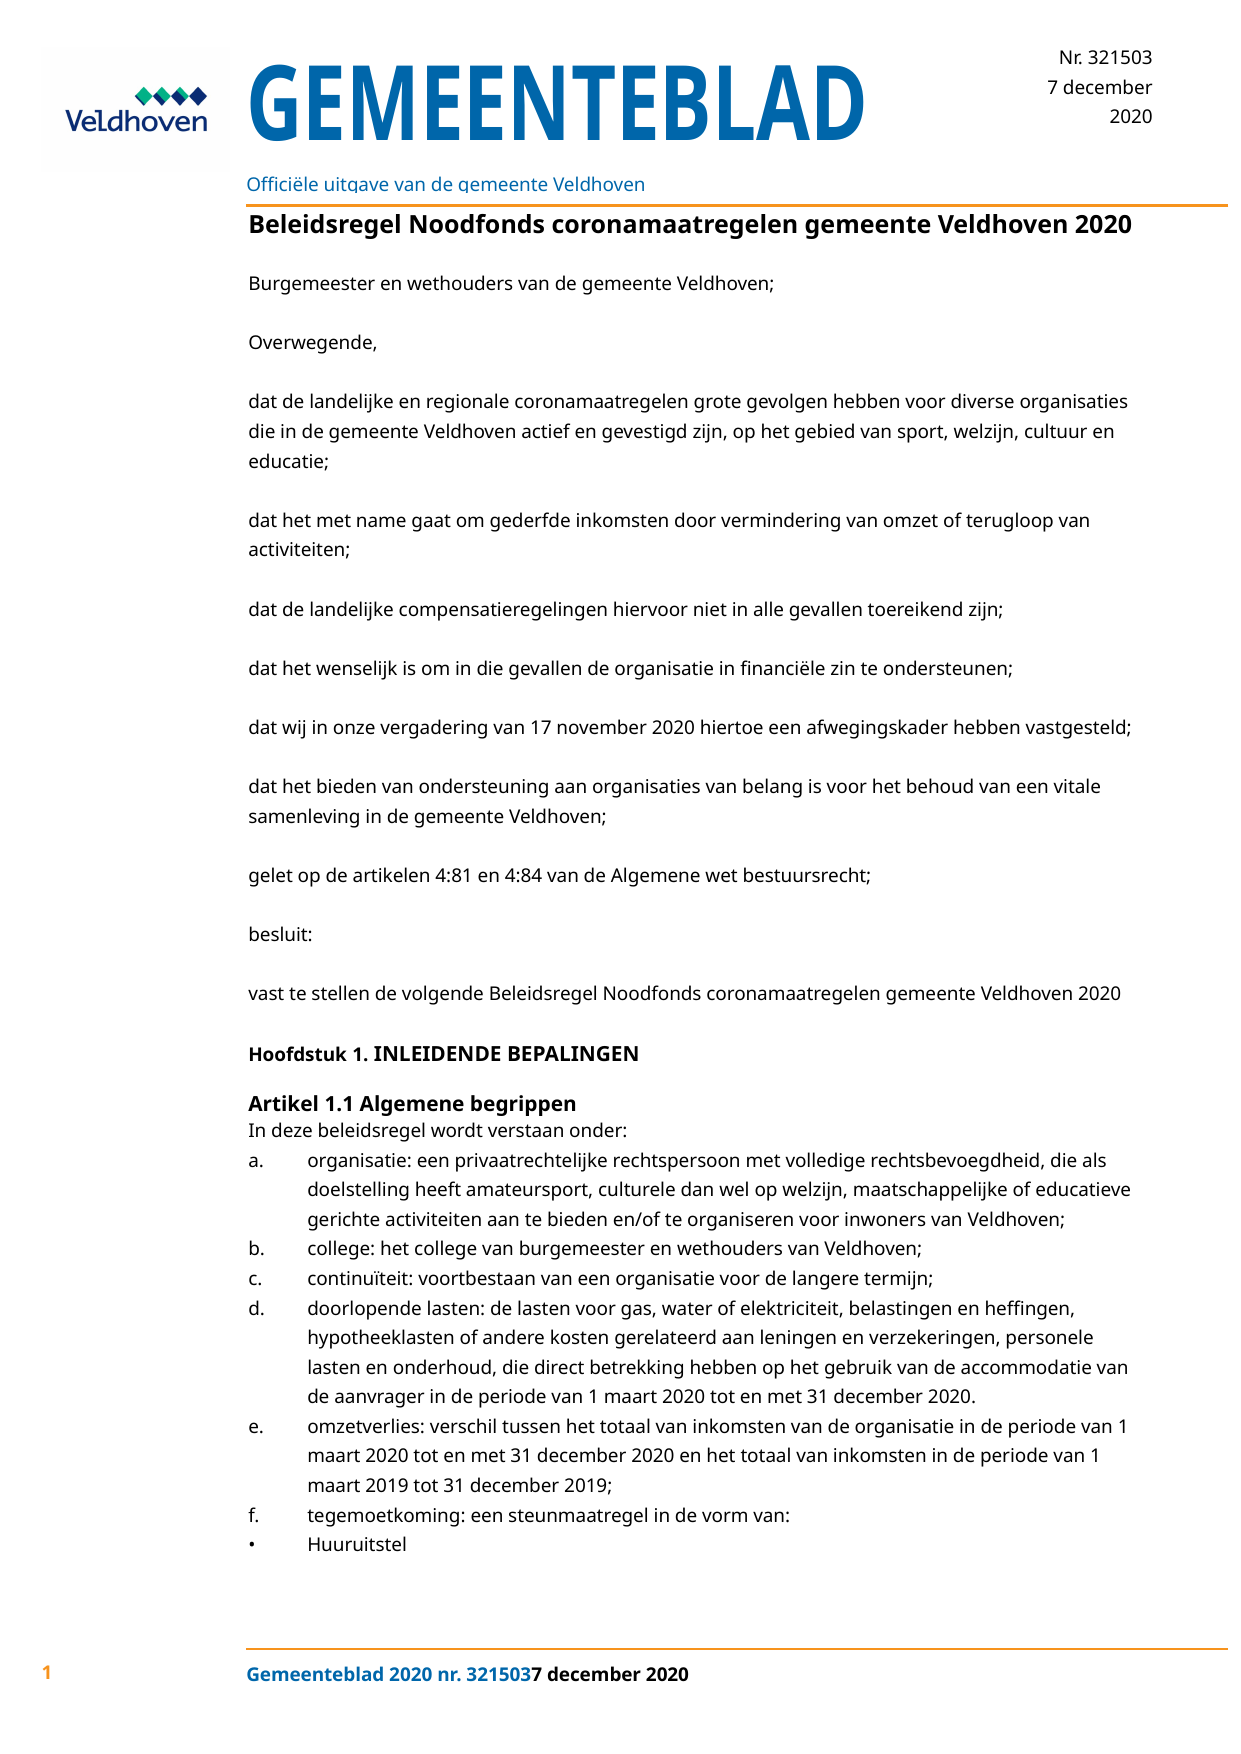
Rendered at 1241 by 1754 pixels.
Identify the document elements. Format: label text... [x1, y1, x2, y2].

text dat het bieden van ondersteuning aan organisaties van belang is voor het behoud van een vitale samenleving in de gemeente Veldhoven; [248, 773, 1152, 828]
list college: het college van burgemeester en wethouders van Veldhoven; [248, 1236, 1152, 1261]
text gelet op de artikelen 4:81 en 4:84 van de Algemene wet bestuursrecht; [248, 862, 1152, 888]
list doorlopende lasten: de lasten voor gas, water of elektriciteit, belastingen en heffingen, hypotheeklasten of andere kosten gerelateerd aan leningen en verzekeringen, personele lasten en onderhoud, die direct betrekking hebben op het gebruik van de accommodatie van de aanvrager in de periode van 1 maart 2020 tot en met 31 december 2020. [248, 1295, 1152, 1409]
text dat het wenselijk is om in die gevallen de organisatie in financiële zin te ondersteunen; [248, 655, 1152, 681]
text Burgemeester en wethouders van de gemeente Veldhoven; [248, 270, 1152, 296]
text dat de landelijke compensatieregelingen hiervoor niet in alle gevallen toereikend zijn; [248, 596, 1152, 621]
text Hoofdstuk 1. INLEIDENDE BEPALINGEN [248, 1039, 1152, 1068]
list omzetverlies: verschil tussen het totaal van inkomsten van de organisatie in de periode van 1 maart 2020 tot en met 31 december 2020 en het totaal van inkomsten in de periode van 1 maart 2019 tot 31 december 2019; [248, 1413, 1152, 1498]
text dat het met name gaat om gederfde inkomsten door vermindering van omzet of terugloop van activiteiten; [248, 507, 1152, 562]
text dat wij in onze vergadering van 17 november 2020 hiertoe een afwegingskader hebben vastgesteld; [248, 714, 1152, 740]
text Overwegende, [248, 329, 1152, 355]
list Huuruitstel [248, 1531, 1152, 1557]
list organisatie: een privaatrechtelijke rechtspersoon met volledige rechtsbevoegdheid, die als doelstelling heeft amateursport, culturele dan wel op welzijn, maatschappelijke of educatieve gerichte activiteiten aan te bieden en/of te organiseren voor inwoners van Veldhoven; [248, 1147, 1152, 1232]
list continuïteit: voortbestaan van een organisatie voor de langere termijn; [248, 1265, 1152, 1291]
list tegemoetkoming: een steunmaatregel in de vorm van: [248, 1502, 1152, 1527]
picture [41, 47, 231, 172]
text besluit: [248, 921, 1152, 947]
text dat de landelijke en regionale coronamaatregelen grote gevolgen hebben voor diverse organisaties die in de gemeente Veldhoven actief en gevestigd zijn, op het gebied van sport, welzijn, cultuur en educatie; [248, 389, 1152, 473]
text vast te stellen de volgende Beleidsregel Noodfonds coronamaatregelen gemeente Veldhoven 2020 [248, 980, 1152, 1006]
text In deze beleidsregel wordt verstaan onder: [248, 1117, 1152, 1143]
text Artikel 1.1 Algemene begrippen [248, 1089, 1152, 1117]
text Beleidsregel Noodfonds coronamaatregelen gemeente Veldhoven 2020 [248, 207, 1152, 241]
